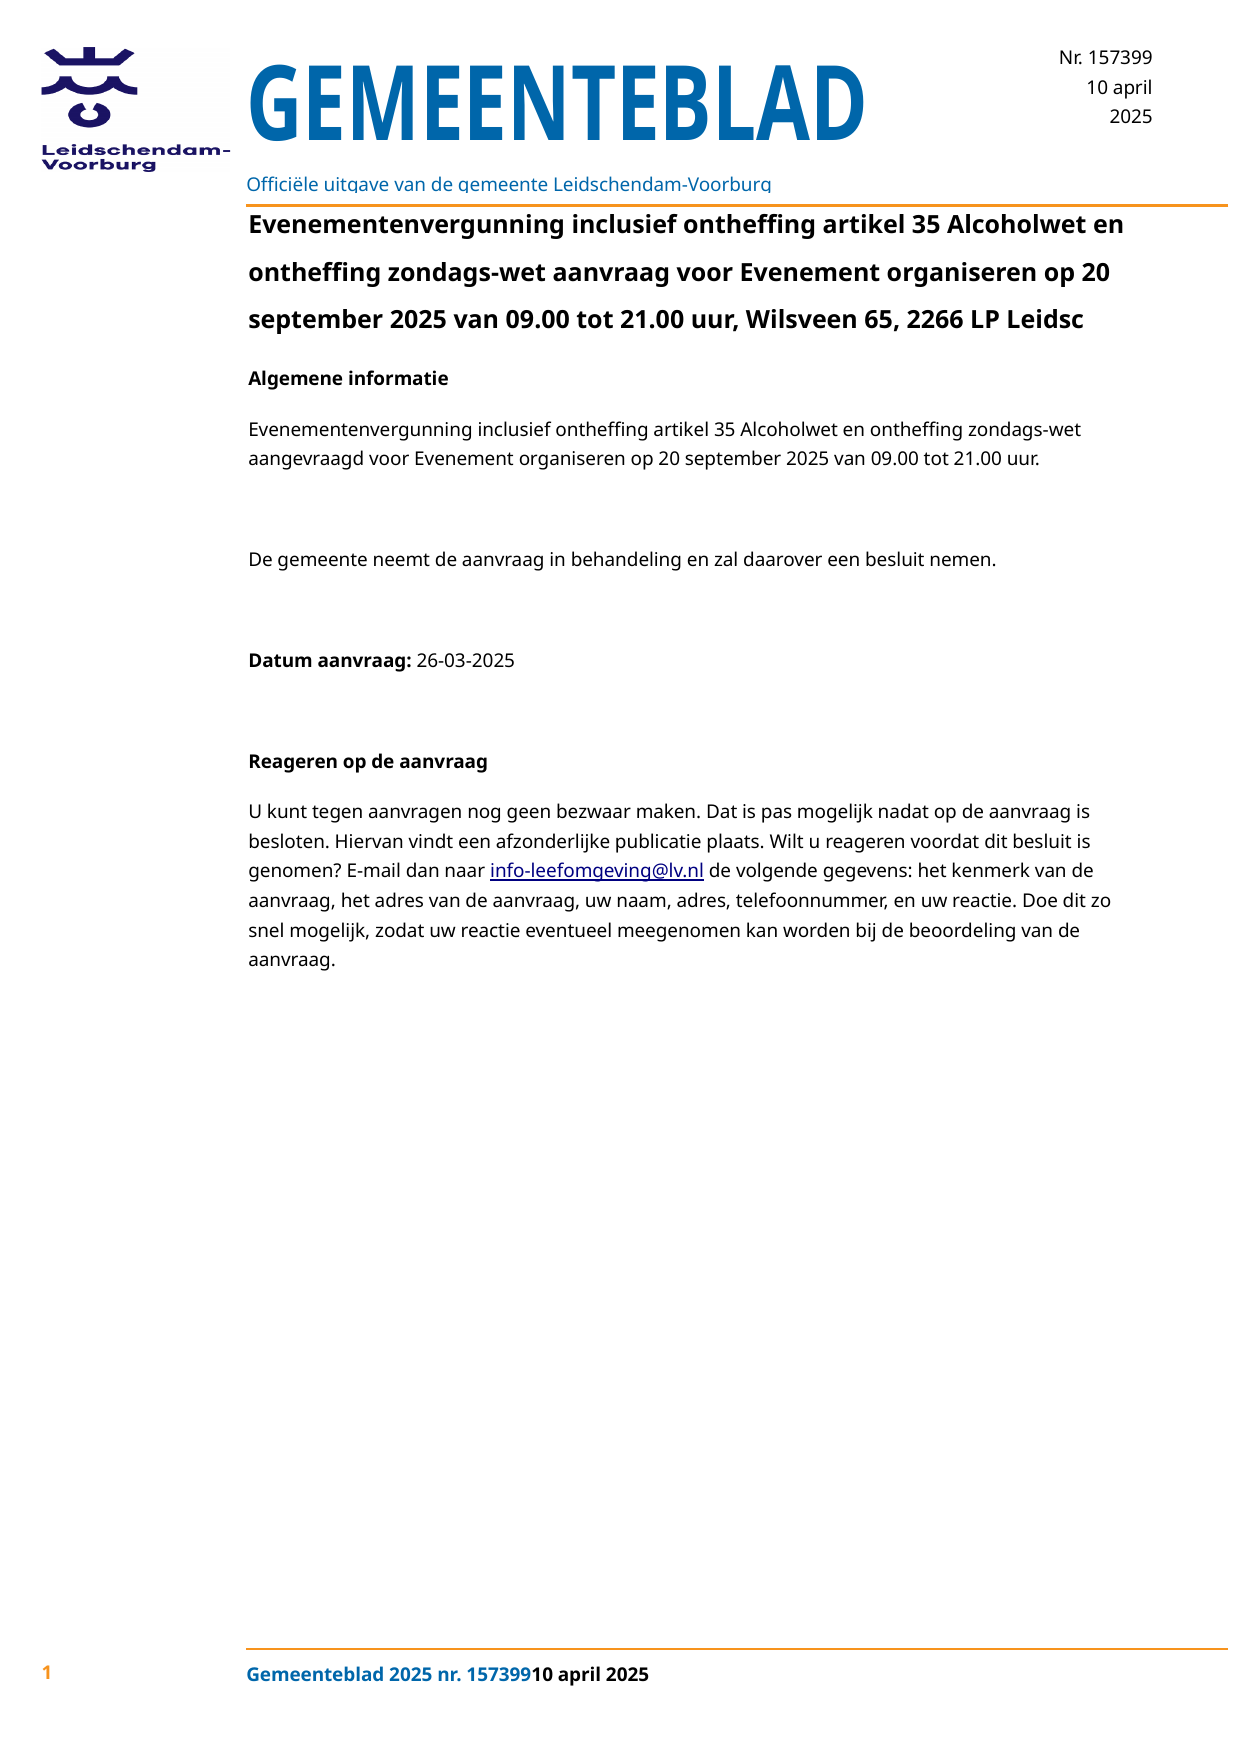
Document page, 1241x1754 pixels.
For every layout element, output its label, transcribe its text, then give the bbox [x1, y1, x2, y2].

text U kunt tegen aanvragen nog geen bezwaar maken. Dat is pas mogelijk nadat op de aanvraag is besloten. Hiervan vindt een afzonderlijke publicatie plaats. Wilt u reageren voordat dit besluit is genomen? E-mail dan naar info-leefomgeving@lv.nl de volgende gegevens: het kenmerk van de aanvraag, het adres van de aanvraag, uw naam, adres, telefoonnummer, en uw reactie. Doe dit zo snel mogelijk, zodat uw reactie eventueel meegenomen kan worden bij de beoordeling van de aanvraag. [248, 798, 1152, 972]
text Algemene informatie [248, 366, 1152, 391]
text Evenementenvergunning inclusief ontheffing artikel 35 Alcoholwet en ontheffing zondags-wet aangevraagd voor Evenement organiseren op 20 september 2025 van 09.00 tot 21.00 uur. [248, 416, 1152, 471]
text De gemeente neemt de aanvraag in behandeling en zal daarover een besluit nemen. [248, 546, 1152, 572]
text Reageren op de aanvraag [248, 748, 1152, 774]
text Evenementenvergunning inclusief ontheffing artikel 35 Alcoholwet en ontheffing zondags-wet aanvraag voor Evenement organiseren op 20 september 2025 van 09.00 tot 21.00 uur, Wilsveen 65, 2266 LP Leidsc [248, 207, 1152, 336]
picture [41, 47, 231, 172]
text Datum aanvraag: 26-03-2025 [248, 647, 1152, 673]
